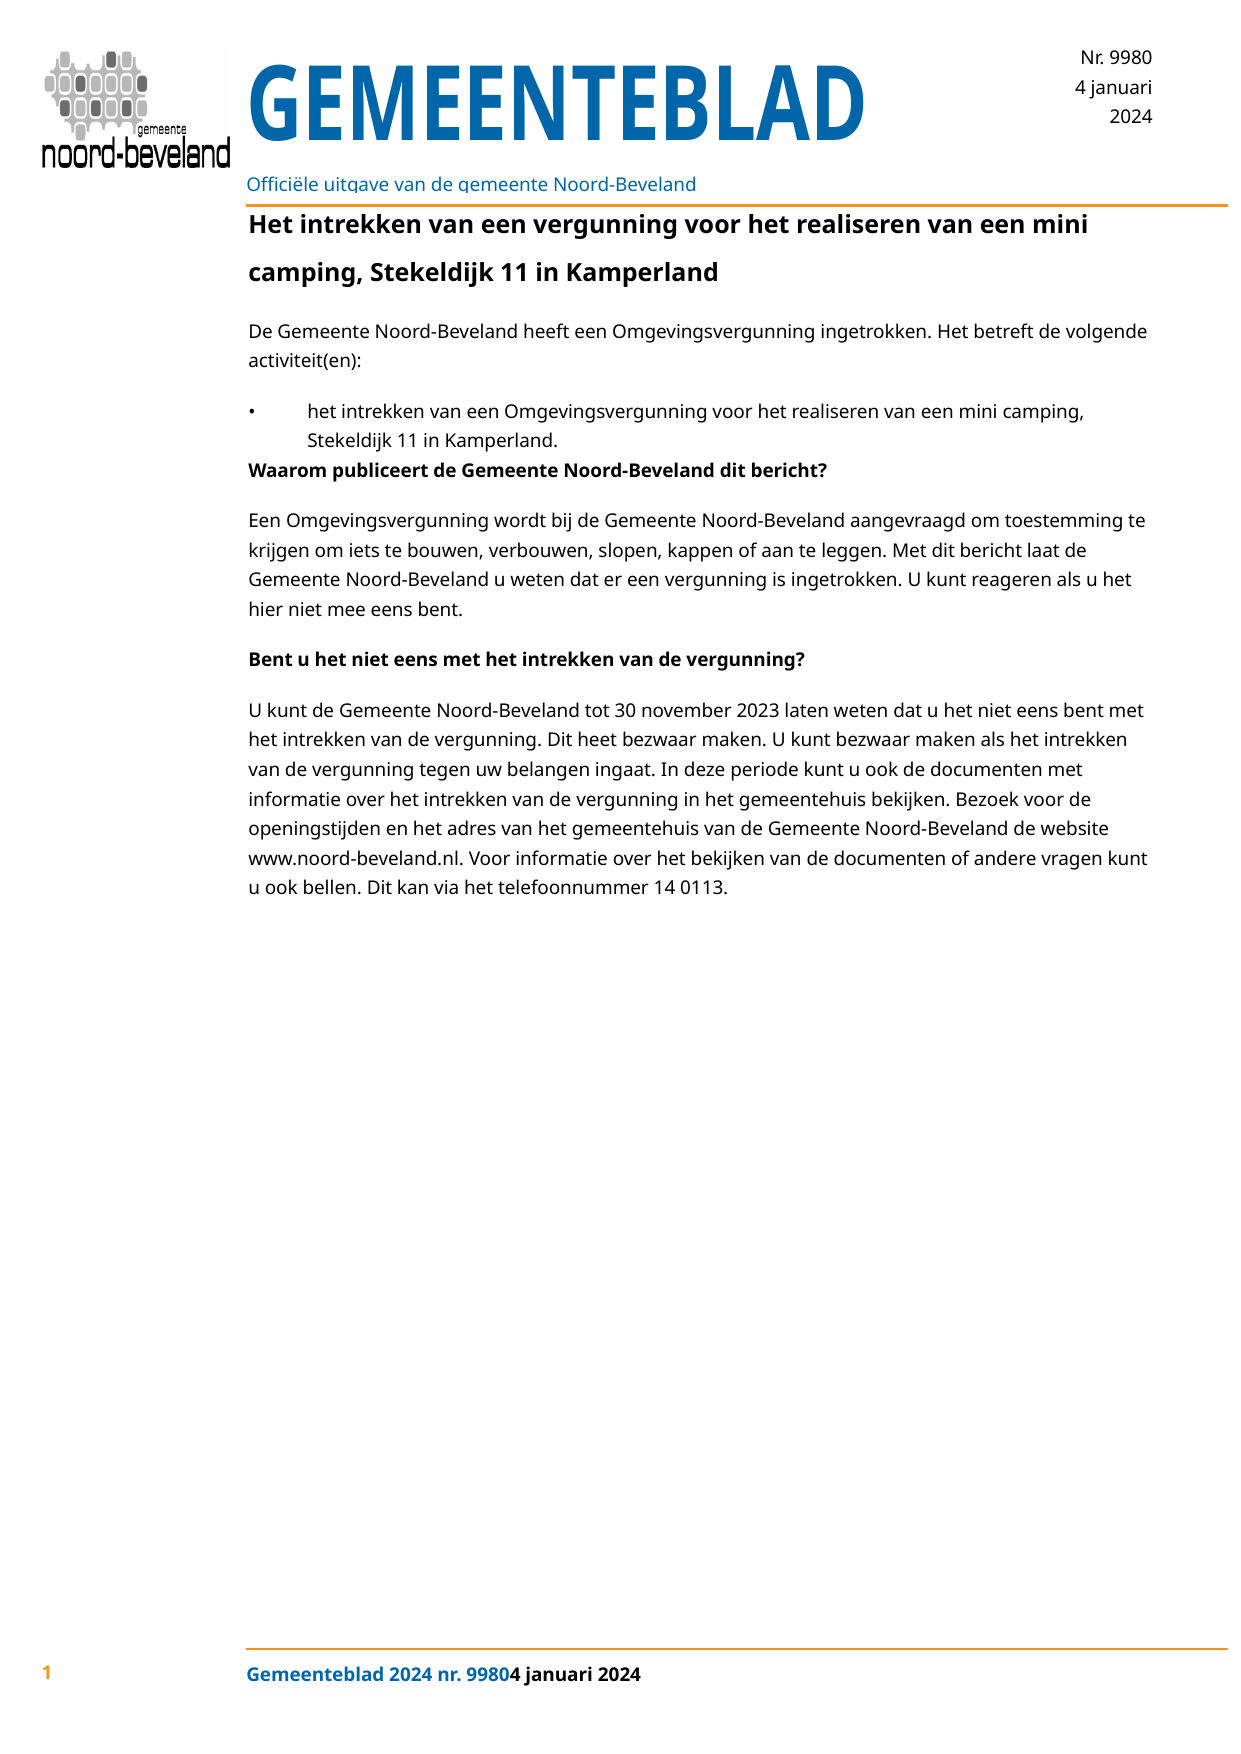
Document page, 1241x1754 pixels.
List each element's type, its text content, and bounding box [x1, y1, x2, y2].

text U kunt de Gemeente Noord-Beveland tot 30 november 2023 laten weten dat u het niet eens bent met het intrekken van de vergunning. Dit heet bezwaar maken. U kunt bezwaar maken als het intrekken van de vergunning tegen uw belangen ingaat. In deze periode kunt u ook de documenten met informatie over het intrekken van de vergunning in het gemeentehuis bekijken. Bezoek voor de openingstijden en het adres van het gemeentehuis van de Gemeente Noord-Beveland de website www.noord-beveland.nl. Voor informatie over het bekijken van de documenten of andere vragen kunt u ook bellen. Dit kan via het telefoonnummer 14 0113. [248, 697, 1152, 900]
text Een Omgevingsvergunning wordt bij de Gemeente Noord-Beveland aangevraagd om toestemming te krijgen om iets te bouwen, verbouwen, slopen, kappen of aan te leggen. Met dit bericht laat de Gemeente Noord-Beveland u weten dat er een vergunning is ingetrokken. U kunt reageren als u het hier niet mee eens bent. [248, 507, 1152, 622]
picture [41, 47, 231, 172]
text Het intrekken van een vergunning voor het realiseren van een mini camping, Stekeldijk 11 in Kamperland [248, 207, 1152, 288]
text Bent u het niet eens met het intrekken van de vergunning? [248, 647, 1152, 672]
list het intrekken van een Omgevingsvergunning voor het realiseren van een mini camping, Stekeldijk 11 in Kamperland. [248, 398, 1152, 453]
text De Gemeente Noord-Beveland heeft een Omgevingsvergunning ingetrokken. Het betreft de volgende activiteit(en): [248, 318, 1152, 373]
text Waarom publiceert de Gemeente Noord-Beveland dit bericht? [248, 457, 1152, 483]
